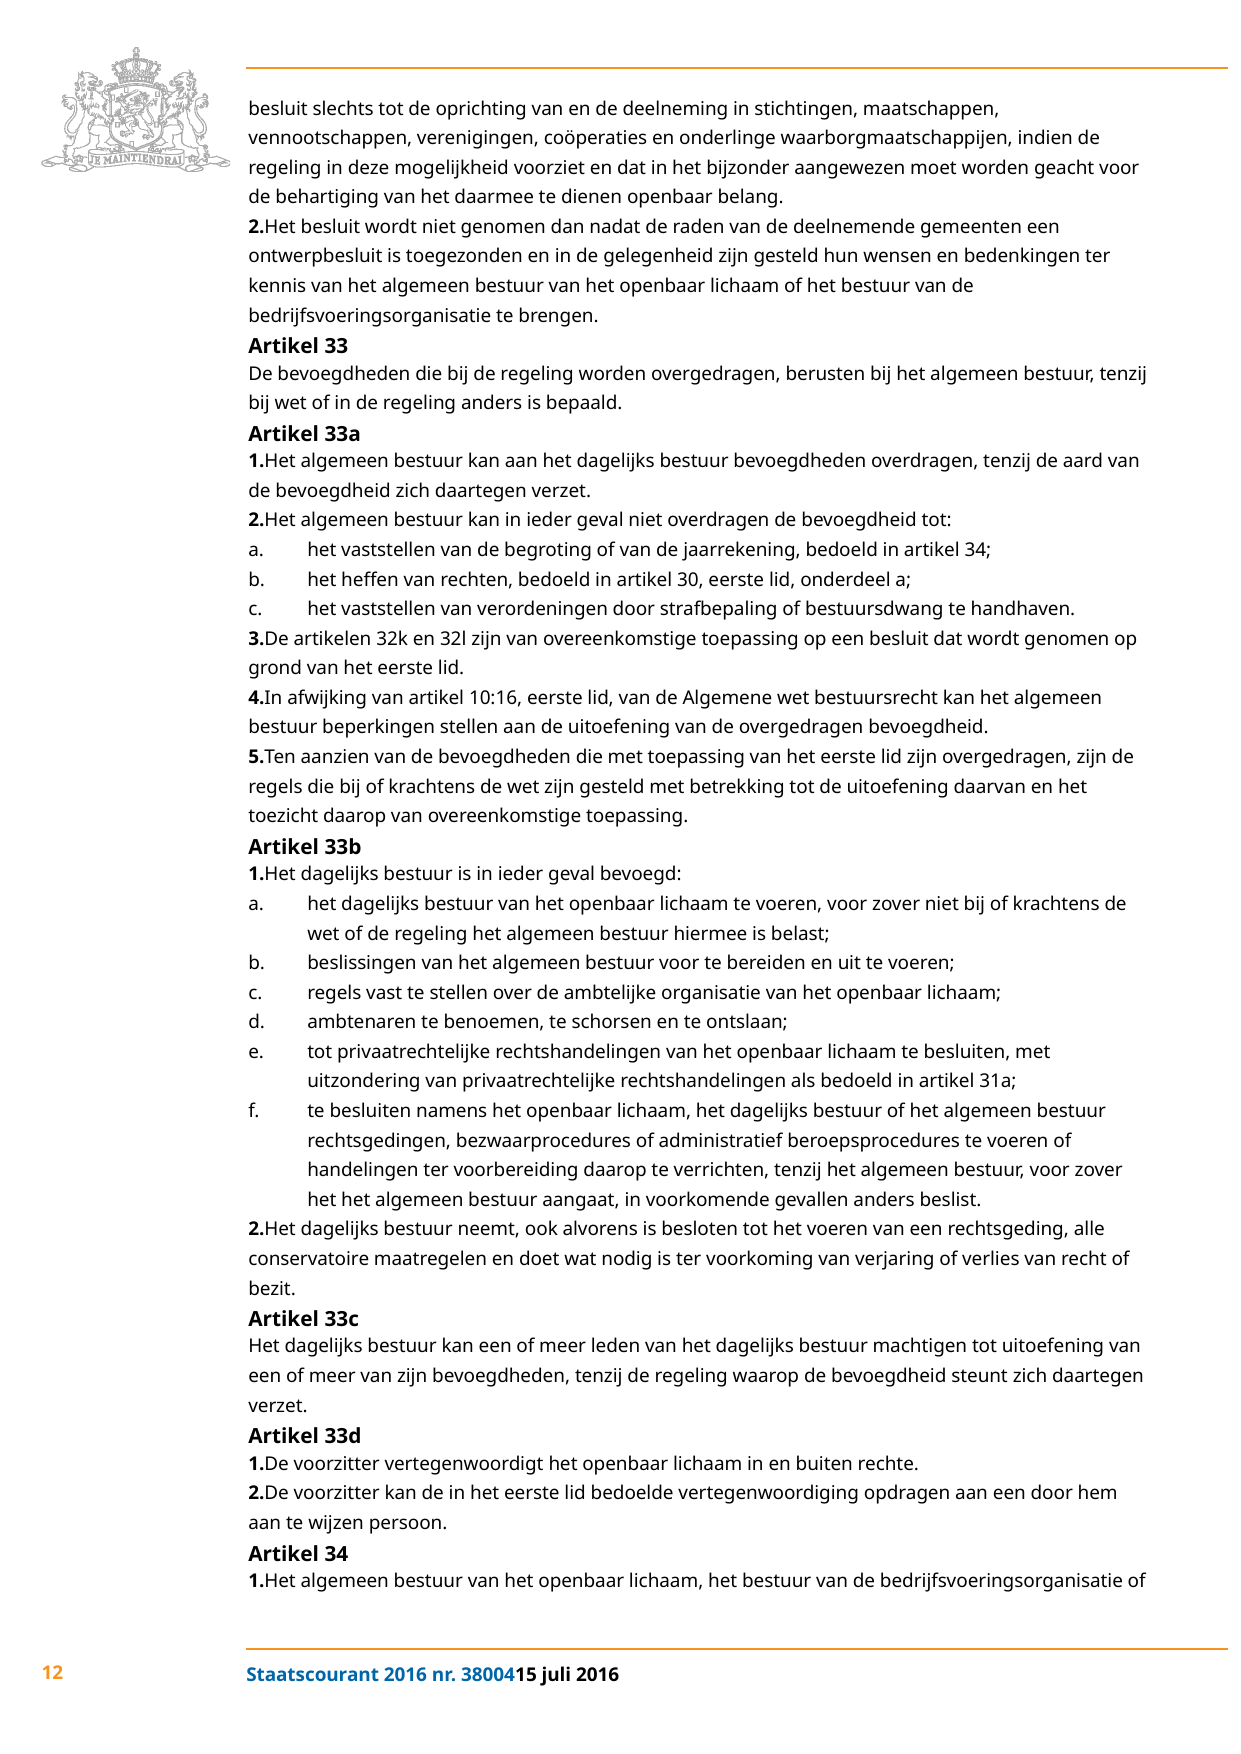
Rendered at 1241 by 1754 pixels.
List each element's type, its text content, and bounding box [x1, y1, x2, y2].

list het vaststellen van verordeningen door strafbepaling of bestuursdwang te handhaven. [248, 595, 1152, 621]
list te besluiten namens het openbaar lichaam, het dagelijks bestuur of het algemeen bestuur rechtsgedingen, bezwaarprocedures of administratief beroepsprocedures te voeren of handelingen ter voorbereiding daarop te verrichten, tenzij het algemeen bestuur, voor zover het het algemeen bestuur aangaat, in voorkomende gevallen anders beslist. [248, 1097, 1152, 1212]
text Artikel 33 [248, 331, 1152, 360]
list ambtenaren te benoemen, te schorsen en te ontslaan; [248, 1008, 1152, 1034]
list het dagelijks bestuur van het openbaar lichaam te voeren, voor zover niet bij of krachtens de wet of de regeling het algemeen bestuur hiermee is belast; [248, 890, 1152, 945]
list beslissingen van het algemeen bestuur voor te bereiden en uit te voeren; [248, 949, 1152, 975]
text besluit slechts tot de oprichting van en de deelneming in stichtingen, maatschappen, vennootschappen, verenigingen, coöperaties en onderlinge waarborgmaatschappijen, indien de regeling in deze mogelijkheid voorziet en dat in het bijzonder aangewezen moet worden geacht voor de behartiging van het daarmee te dienen openbaar belang. [248, 95, 1152, 209]
text 1.Het algemeen bestuur kan aan het dagelijks bestuur bevoegdheden overdragen, tenzij de aard van de bevoegdheid zich daartegen verzet. [248, 447, 1152, 503]
text 3.De artikelen 32k en 32l zijn van overeenkomstige toepassing op een besluit dat wordt genomen op grond van het eerste lid. [248, 625, 1152, 680]
text 1.Het algemeen bestuur van het openbaar lichaam, het bestuur van de bedrijfsvoeringsorganisatie of [248, 1567, 1152, 1593]
text 2.De voorzitter kan de in het eerste lid bedoelde vertegenwoordiging opdragen aan een door hem aan te wijzen persoon. [248, 1479, 1152, 1535]
text Artikel 33d [248, 1421, 1152, 1450]
text De bevoegdheden die bij de regeling worden overgedragen, berusten bij het algemeen bestuur, tenzij bij wet of in de regeling anders is bepaald. [248, 360, 1152, 415]
text 2.Het algemeen bestuur kan in ieder geval niet overdragen de bevoegdheid tot: [248, 507, 1152, 532]
text Artikel 33b [248, 832, 1152, 861]
text Het dagelijks bestuur kan een of meer leden van het dagelijks bestuur machtigen tot uitoefening van een of meer van zijn bevoegdheden, tenzij de regeling waarop de bevoegdheid steunt zich daartegen verzet. [248, 1333, 1152, 1418]
list het vaststellen van de begroting of van de jaarrekening, bedoeld in artikel 34; [248, 536, 1152, 562]
list regels vast te stellen over de ambtelijke organisatie van het openbaar lichaam; [248, 979, 1152, 1004]
text 2.Het besluit wordt niet genomen dan nadat de raden van de deelnemende gemeenten een ontwerpbesluit is toegezonden en in de gelegenheid zijn gesteld hun wensen en bedenkingen ter kennis van het algemeen bestuur van het openbaar lichaam of het bestuur van de bedrijfsvoeringsorganisatie te brengen. [248, 213, 1152, 328]
text Artikel 34 [248, 1539, 1152, 1567]
text 2.Het dagelijks bestuur neemt, ook alvorens is besloten tot het voeren van een rechtsgeding, alle conservatoire maatregelen en doet wat nodig is ter voorkoming van verjaring of verlies van recht of bezit. [248, 1216, 1152, 1300]
text 5.Ten aanzien van de bevoegdheden die met toepassing van het eerste lid zijn overgedragen, zijn de regels die bij of krachtens de wet zijn gesteld met betrekking tot de uitoefening daarvan en het toezicht daarop van overeenkomstige toepassing. [248, 743, 1152, 828]
list het heffen van rechten, bedoeld in artikel 30, eerste lid, onderdeel a; [248, 566, 1152, 592]
text 4.In afwijking van artikel 10:16, eerste lid, van de Algemene wet bestuursrecht kan het algemeen bestuur beperkingen stellen aan de uitoefening van de overgedragen bevoegdheid. [248, 684, 1152, 739]
text 1.De voorzitter vertegenwoordigt het openbaar lichaam in en buiten rechte. [248, 1450, 1152, 1476]
text Artikel 33c [248, 1304, 1152, 1333]
text 1.Het dagelijks bestuur is in ieder geval bevoegd: [248, 861, 1152, 886]
text Artikel 33a [248, 419, 1152, 447]
list tot privaatrechtelijke rechtshandelingen van het openbaar lichaam te besluiten, met uitzondering van privaatrechtelijke rechtshandelingen als bedoeld in artikel 31a; [248, 1038, 1152, 1093]
picture [41, 47, 231, 172]
